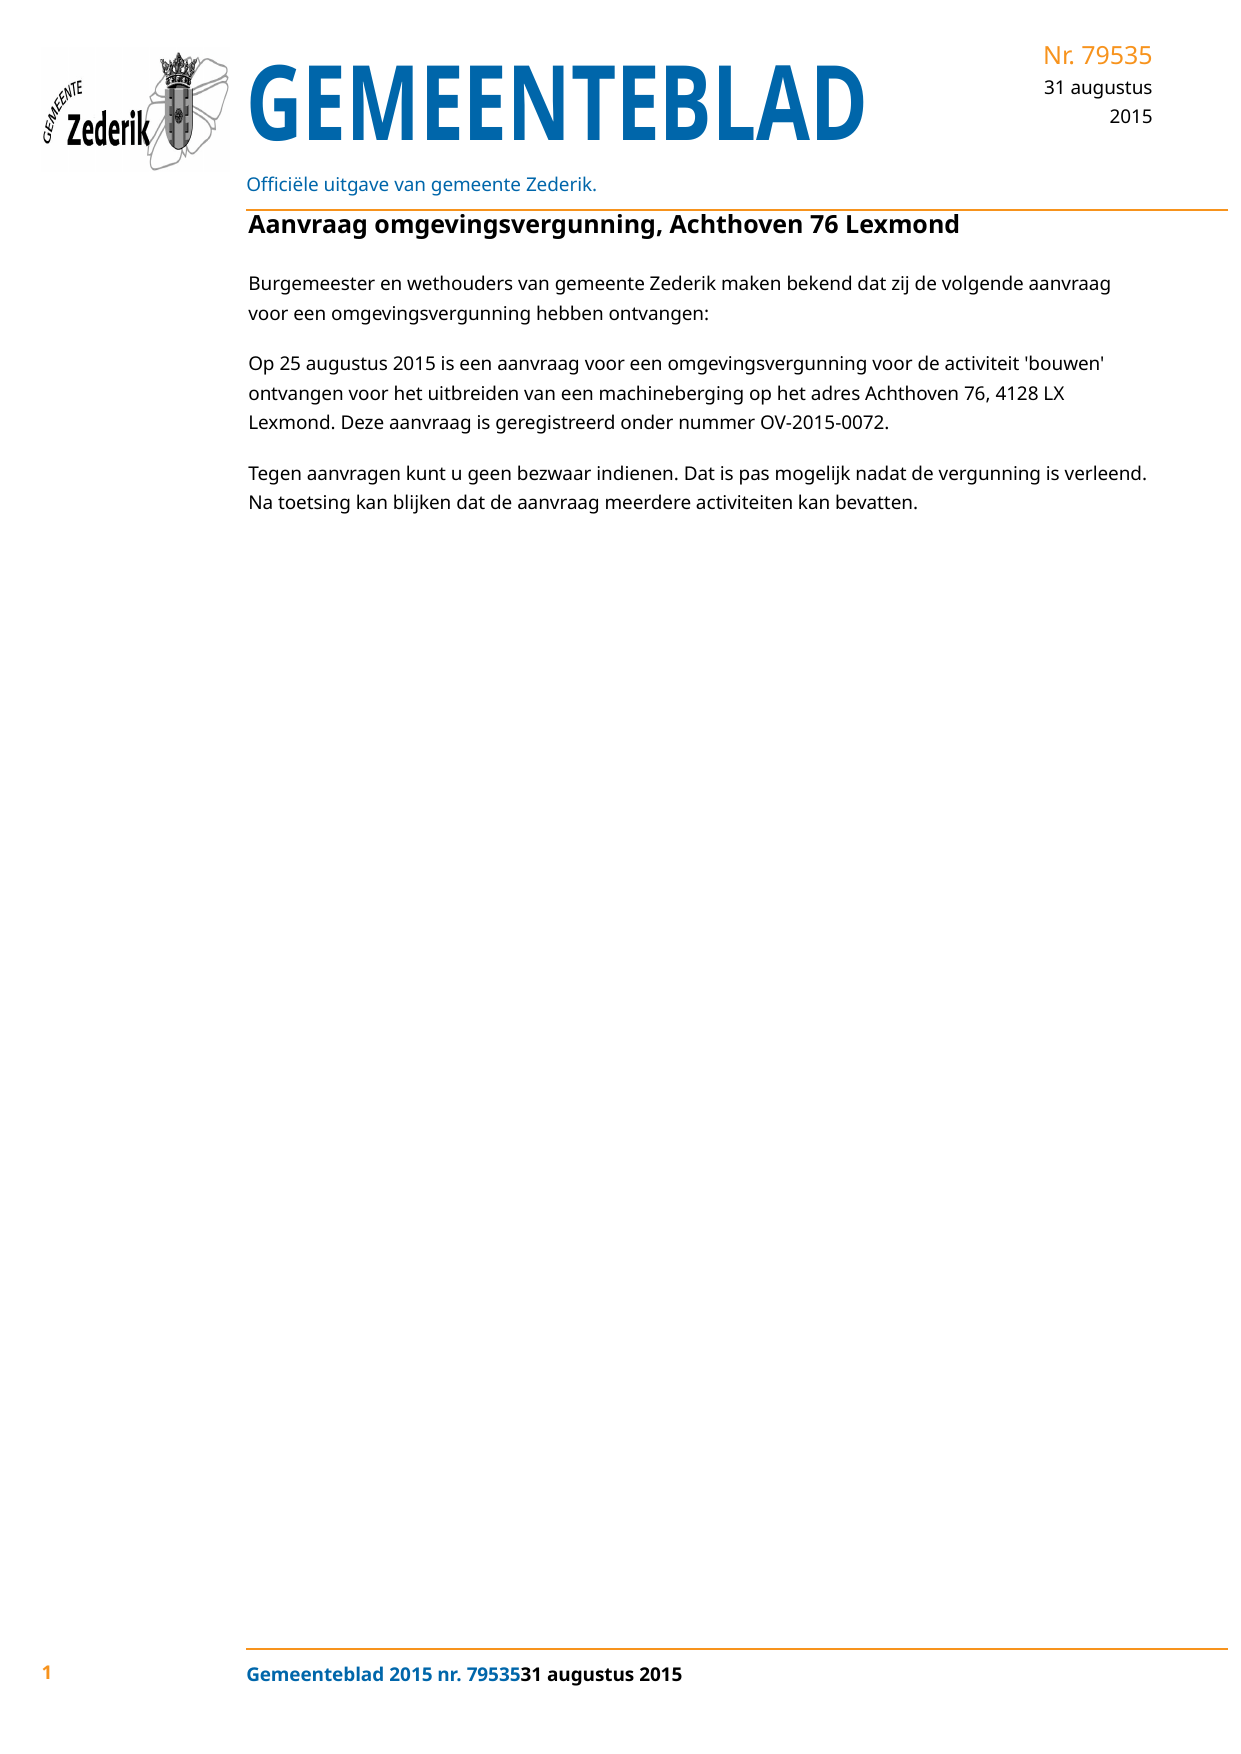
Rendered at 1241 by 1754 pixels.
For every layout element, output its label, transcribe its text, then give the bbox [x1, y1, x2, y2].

text Op 25 augustus 2015 is een aanvraag voor een omgevingsvergunning voor de activiteit 'bouwen' ontvangen voor het uitbreiden van een machineberging op het adres Achthoven 76, 4128 LX Lexmond. Deze aanvraag is geregistreerd onder nummer OV-2015-0072. [248, 350, 1152, 435]
text Tegen aanvragen kunt u geen bezwaar indienen. Dat is pas mogelijk nadat de vergunning is verleend. Na toetsing kan blijken dat de aanvraag meerdere activiteiten kan bevatten. [248, 460, 1152, 515]
picture [41, 47, 231, 172]
text Burgemeester en wethouders van gemeente Zederik maken bekend dat zij de volgende aanvraag voor een omgevingsvergunning hebben ontvangen: [248, 270, 1152, 326]
text Aanvraag omgevingsvergunning, Achthoven 76 Lexmond [248, 211, 1152, 241]
